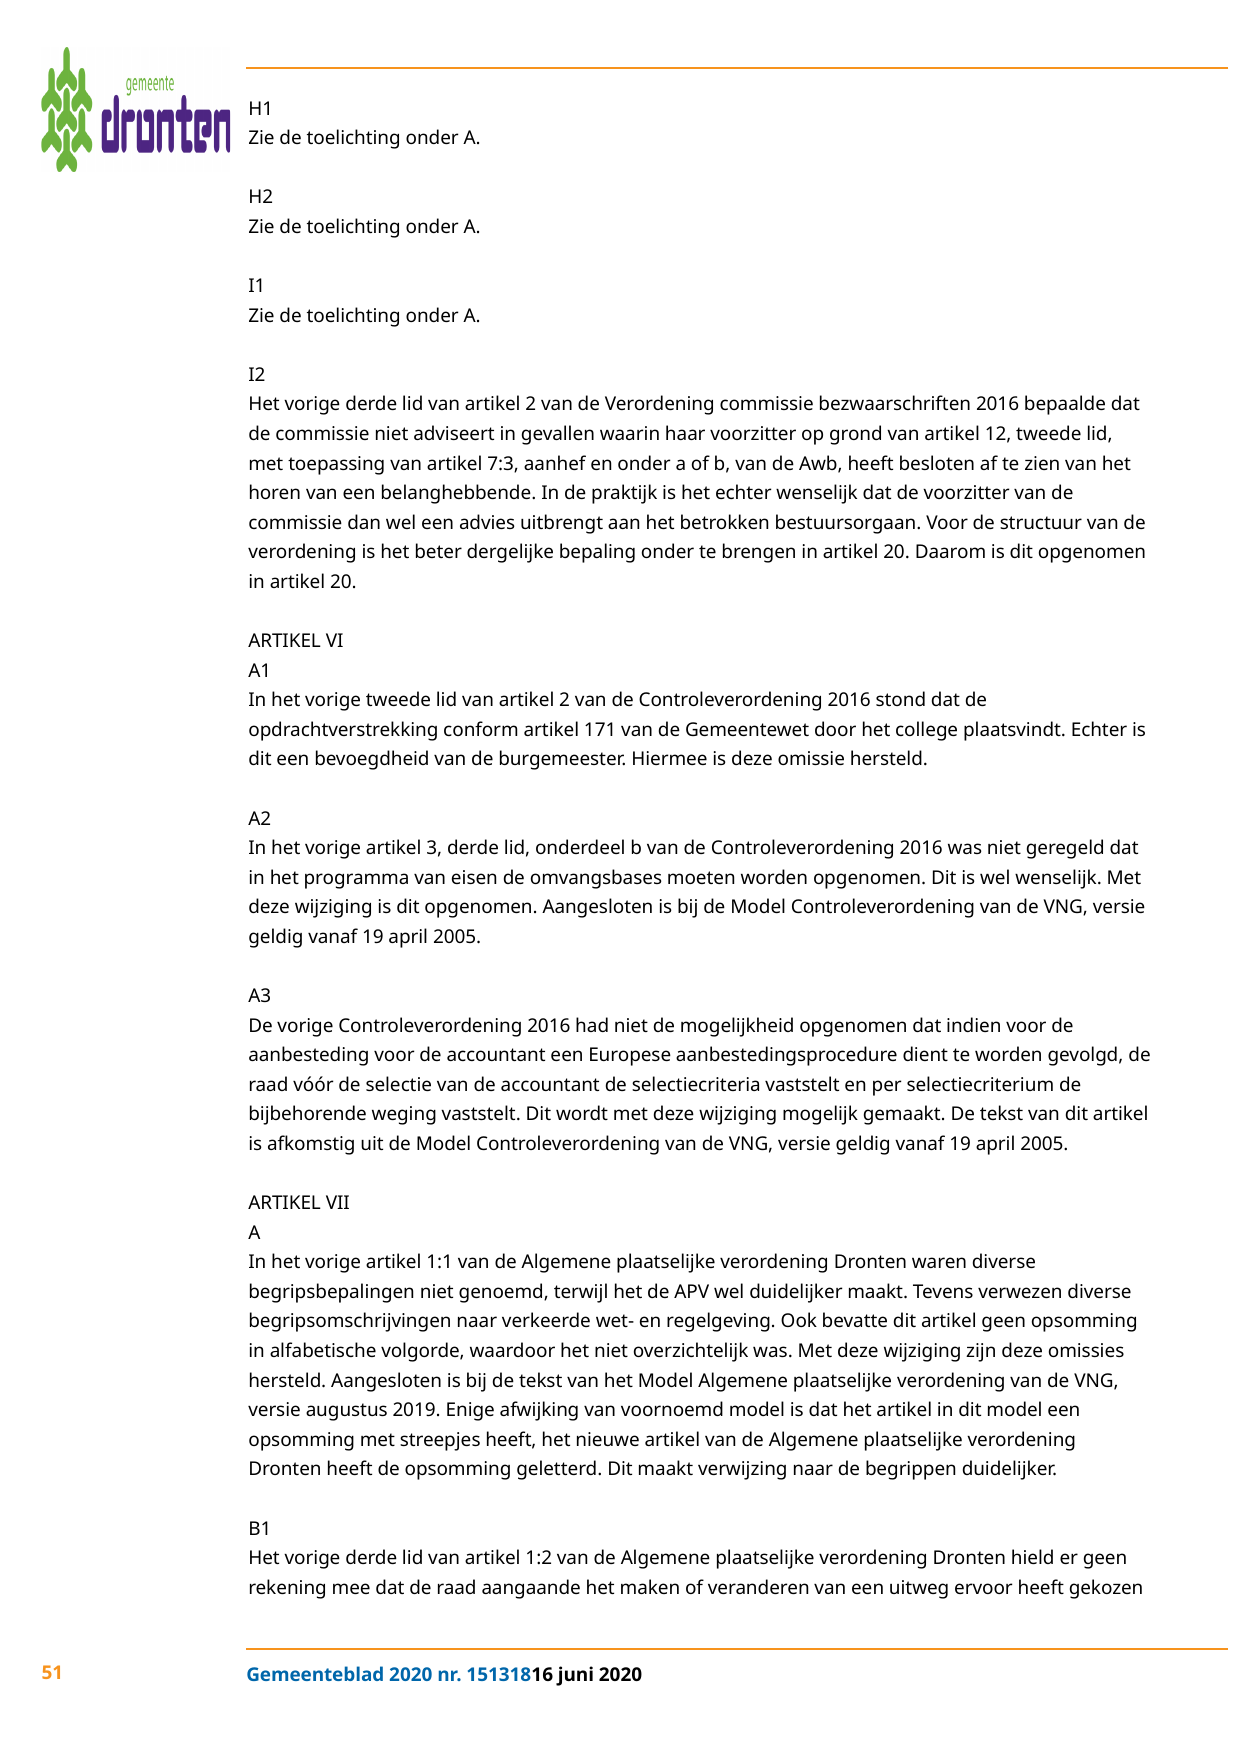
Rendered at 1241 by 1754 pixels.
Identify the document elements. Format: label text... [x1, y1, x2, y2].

text Zie de toelichting onder A. [248, 124, 1152, 150]
text A1 [248, 657, 1152, 683]
text In het vorige artikel 3, derde lid, onderdeel b van de Controleverordening 2016 was niet geregeld dat in het programma van eisen de omvangsbases moeten worden opgenomen. Dit is wel wenselijk. Met deze wijziging is dit opgenomen. Aangesloten is bij de Model Controleverordening van de VNG, versie geldig vanaf 19 april 2005. [248, 834, 1152, 949]
text ARTIKEL VI [248, 627, 1152, 653]
text Zie de toelichting onder A. [248, 213, 1152, 239]
text De vorige Controleverordening 2016 had niet de mogelijkheid opgenomen dat indien voor de aanbesteding voor de accountant een Europese aanbestedingsprocedure dient te worden gevolgd, de raad vóór de selectie van de accountant de selectiecriteria vaststelt en per selectiecriterium de bijbehorende weging vaststelt. Dit wordt met deze wijziging mogelijk gemaakt. De tekst van dit artikel is afkomstig uit de Model Controleverordening van de VNG, versie geldig vanaf 19 april 2005. [248, 1012, 1152, 1156]
text A3 [248, 982, 1152, 1008]
text H1 [248, 95, 1152, 121]
text B1 [248, 1515, 1152, 1541]
text In het vorige tweede lid van artikel 2 van de Controleverordening 2016 stond dat de opdrachtverstrekking conform artikel 171 van de Gemeentewet door het college plaatsvindt. Echter is dit een bevoegdheid van de burgemeester. Hiermee is deze omissie hersteld. [248, 686, 1152, 771]
text In het vorige artikel 1:1 van de Algemene plaatselijke verordening Dronten waren diverse begripsbepalingen niet genoemd, terwijl het de APV wel duidelijker maakt. Tevens verwezen diverse begripsomschrijvingen naar verkeerde wet- en regelgeving. Ook bevatte dit artikel geen opsomming in alfabetische volgorde, waardoor het niet overzichtelijk was. Met deze wijziging zijn deze omissies hersteld. Aangesloten is bij de tekst van het Model Algemene plaatselijke verordening van de VNG, versie augustus 2019. Enige afwijking van voornoemd model is dat het artikel in dit model een opsomming met streepjes heeft, het nieuwe artikel van de Algemene plaatselijke verordening Dronten heeft de opsomming geletterd. Dit maakt verwijzing naar de begrippen duidelijker. [248, 1248, 1152, 1481]
text I2 [248, 361, 1152, 387]
text Het vorige derde lid van artikel 1:2 van de Algemene plaatselijke verordening Dronten hield er geen rekening mee dat de raad aangaande het maken of veranderen van een uitweg ervoor heeft gekozen [248, 1544, 1152, 1600]
text I1 [248, 272, 1152, 298]
text H2 [248, 183, 1152, 209]
text ARTIKEL VII [248, 1189, 1152, 1215]
picture [41, 47, 231, 172]
text Zie de toelichting onder A. [248, 302, 1152, 328]
text A2 [248, 805, 1152, 831]
text A [248, 1219, 1152, 1245]
text Het vorige derde lid van artikel 2 van de Verordening commissie bezwaarschriften 2016 bepaalde dat de commissie niet adviseert in gevallen waarin haar voorzitter op grond van artikel 12, tweede lid, met toepassing van artikel 7:3, aanhef en onder a of b, van de Awb, heeft besloten af te zien van het horen van een belanghebbende. In de praktijk is het echter wenselijk dat de voorzitter van de commissie dan wel een advies uitbrengt aan het betrokken bestuursorgaan. Voor de structuur van de verordening is het beter dergelijke bepaling onder te brengen in artikel 20. Daarom is dit opgenomen in artikel 20. [248, 391, 1152, 594]
